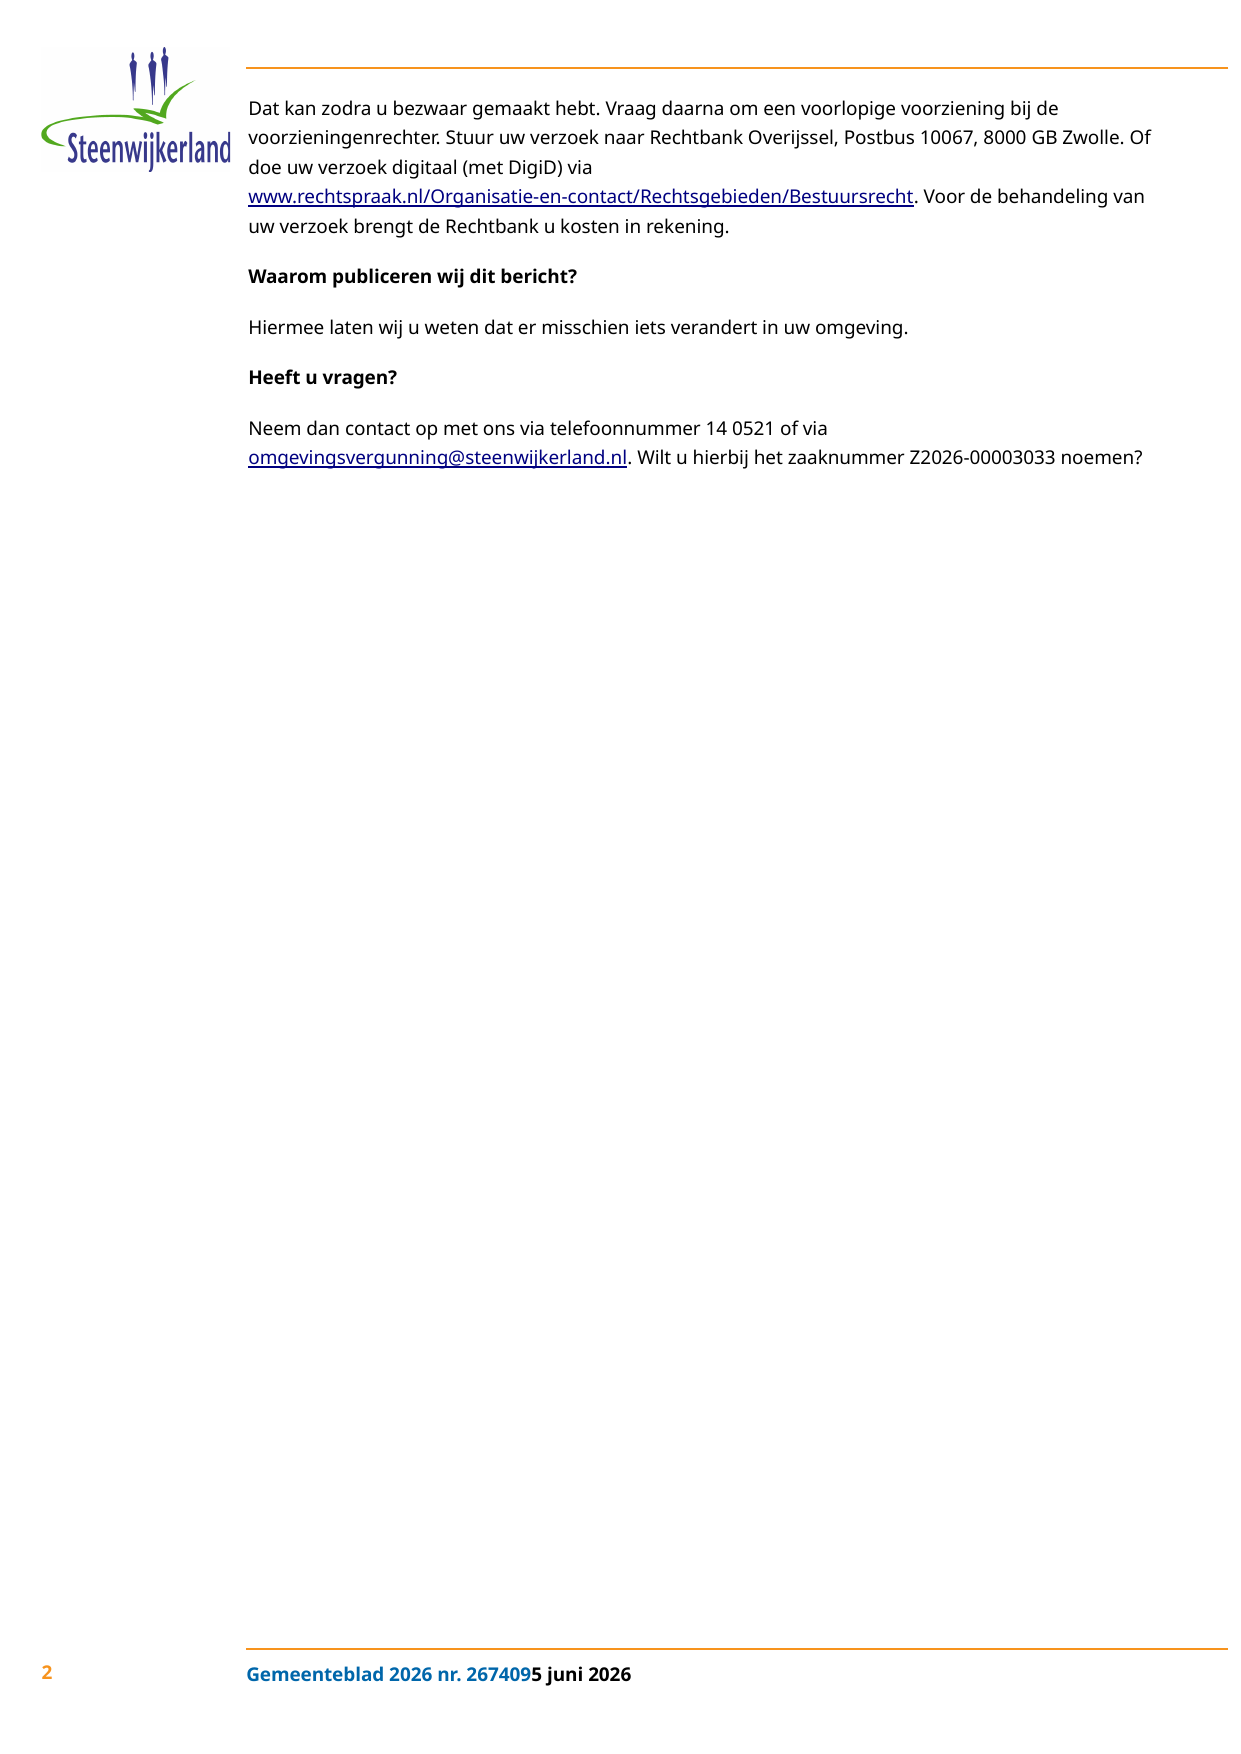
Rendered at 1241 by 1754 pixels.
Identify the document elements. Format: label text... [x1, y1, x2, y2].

text Waarom publiceren wij dit bericht? [248, 263, 1152, 289]
text Heeft u vragen? [248, 364, 1152, 390]
text Hiermee laten wij u weten dat er misschien iets verandert in uw omgeving. [248, 314, 1152, 340]
text Dat kan zodra u bezwaar gemaakt hebt. Vraag daarna om een voorlopige voorziening bij de voorzieningenrechter. Stuur uw verzoek naar Rechtbank Overijssel, Postbus 10067, 8000 GB Zwolle. Of doe uw verzoek digitaal (met DigiD) via www.rechtspraak.nl/Organisatie-en-contact/Rechtsgebieden/Bestuursrecht. Voor de behandeling van uw verzoek brengt de Rechtbank u kosten in rekening. [248, 95, 1152, 239]
text Neem dan contact op met ons via telefoonnummer 14 0521 of via omgevingsvergunning@steenwijkerland.nl. Wilt u hierbij het zaaknummer Z2026-00003033 noemen? [248, 415, 1152, 470]
picture [41, 47, 231, 172]
